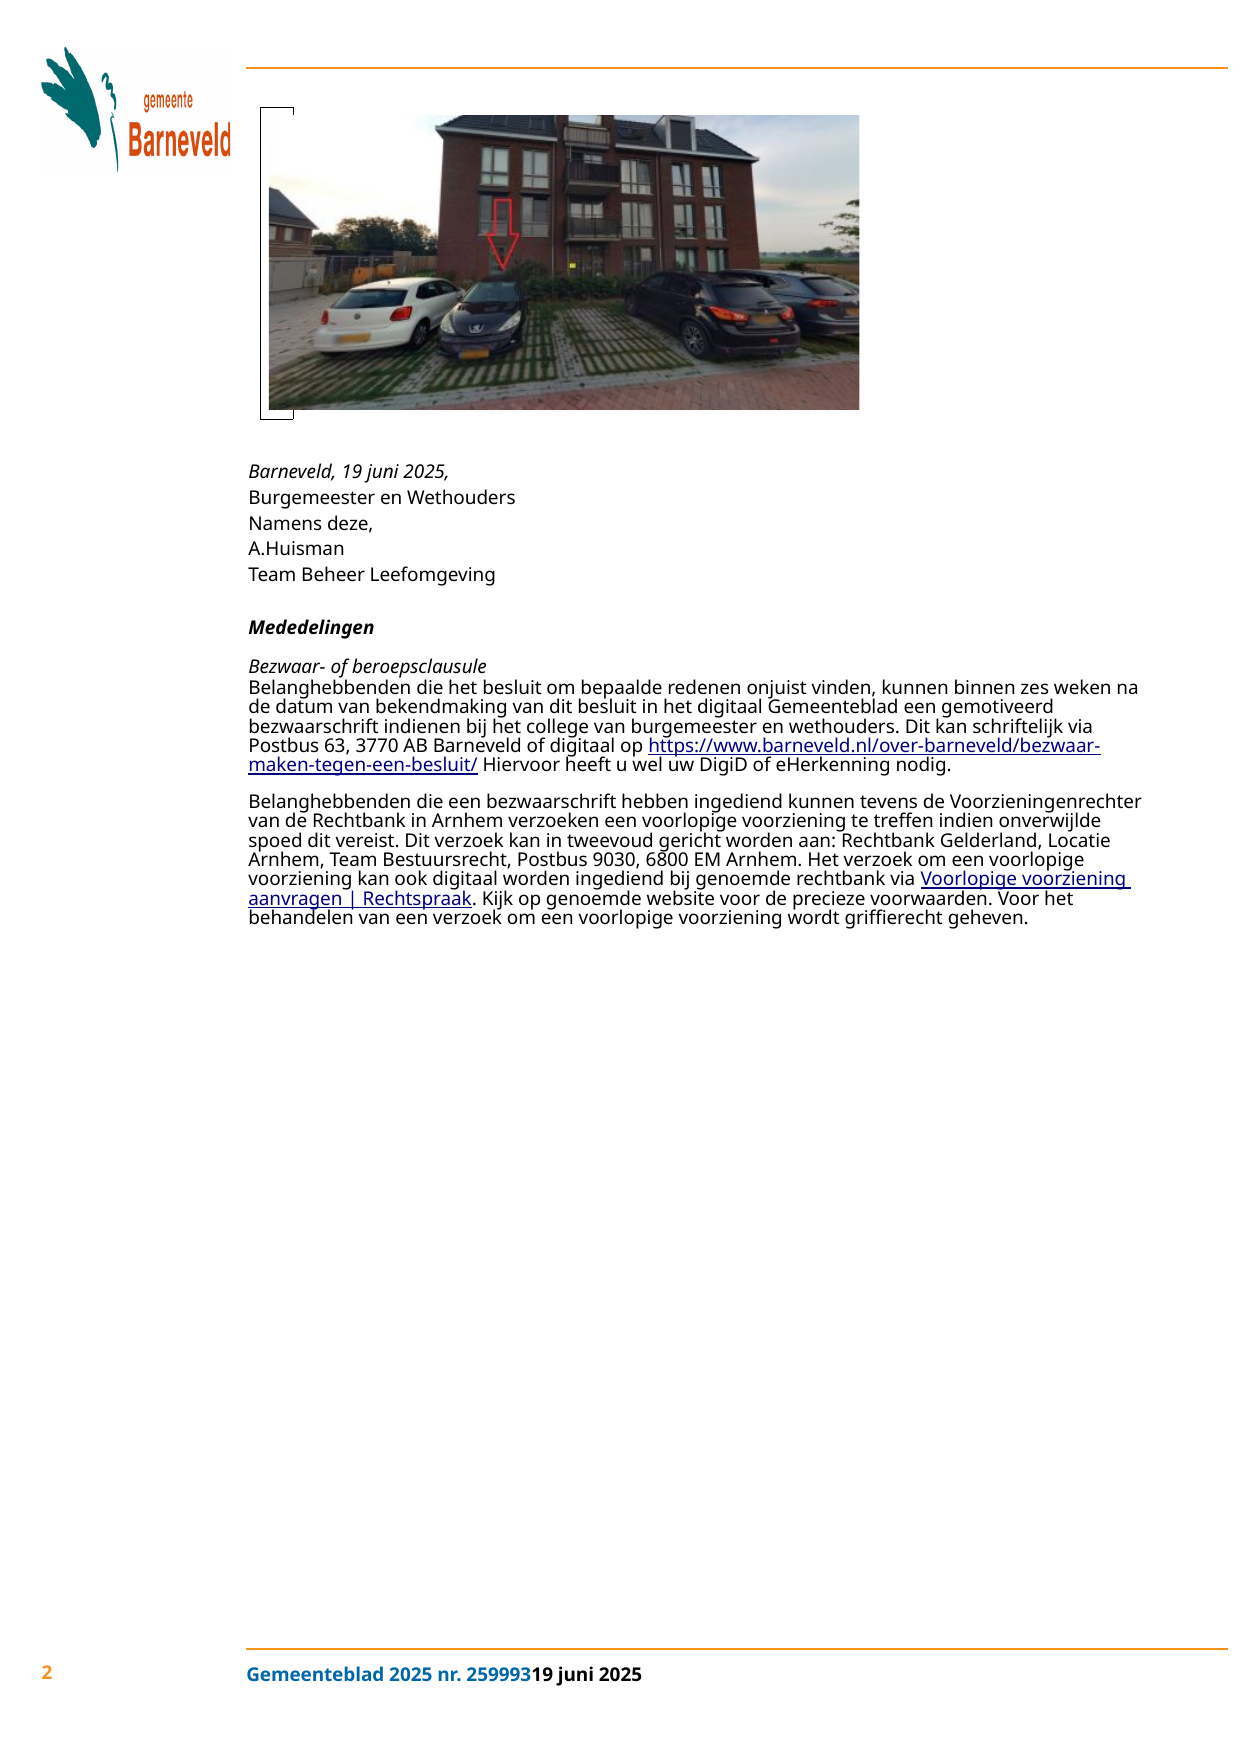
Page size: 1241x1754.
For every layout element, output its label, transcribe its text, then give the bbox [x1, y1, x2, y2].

text Namens deze, [248, 510, 1152, 535]
text Mededelingen [248, 614, 1152, 640]
text Burgemeester en Wethouders [248, 484, 1152, 510]
text Barneveld, 19 juni 2025, [248, 458, 1152, 484]
text Team Beheer Leefomgeving [248, 561, 1152, 587]
text Bezwaar- of beroepsclausule [248, 653, 1152, 679]
picture [268, 115, 860, 410]
text A.Huisman [248, 535, 1152, 561]
text Belanghebbenden die een bezwaarschrift hebben ingediend kunnen tevens de Voorzieningenrechter van de Rechtbank in Arnhem verzoeken een voorlopige voorziening te treffen indien onverwijlde spoed dit vereist. Dit verzoek kan in tweevoud gericht worden aan: Rechtbank Gelderland, Locatie Arnhem, Team Bestuursrecht, Postbus 9030, 6800 EM Arnhem. Het verzoek om een voorlopige voorziening kan ook digitaal worden ingediend bij genoemde rechtbank via Voorlopige voorziening aanvragen | Rechtspraak. Kijk op genoemde website voor de precieze voorwaarden. Voor het behandelen van een verzoek om een voorlopige voorziening wordt griffierecht geheven. [248, 793, 1152, 928]
picture [41, 47, 231, 172]
text Belanghebbenden die het besluit om bepaalde redenen onjuist vinden, kunnen binnen zes weken na de datum van bekendmaking van dit besluit in het digitaal Gemeenteblad een gemotiveerd bezwaarschrift indienen bij het college van burgemeester en wethouders. Dit kan schriftelijk via Postbus 63, 3770 AB Barneveld of digitaal op https://www.barneveld.nl/over-barneveld/bezwaar-maken-tegen-een-besluit/ Hiervoor heeft u wel uw DigiD of eHerkenning nodig. [248, 679, 1152, 775]
